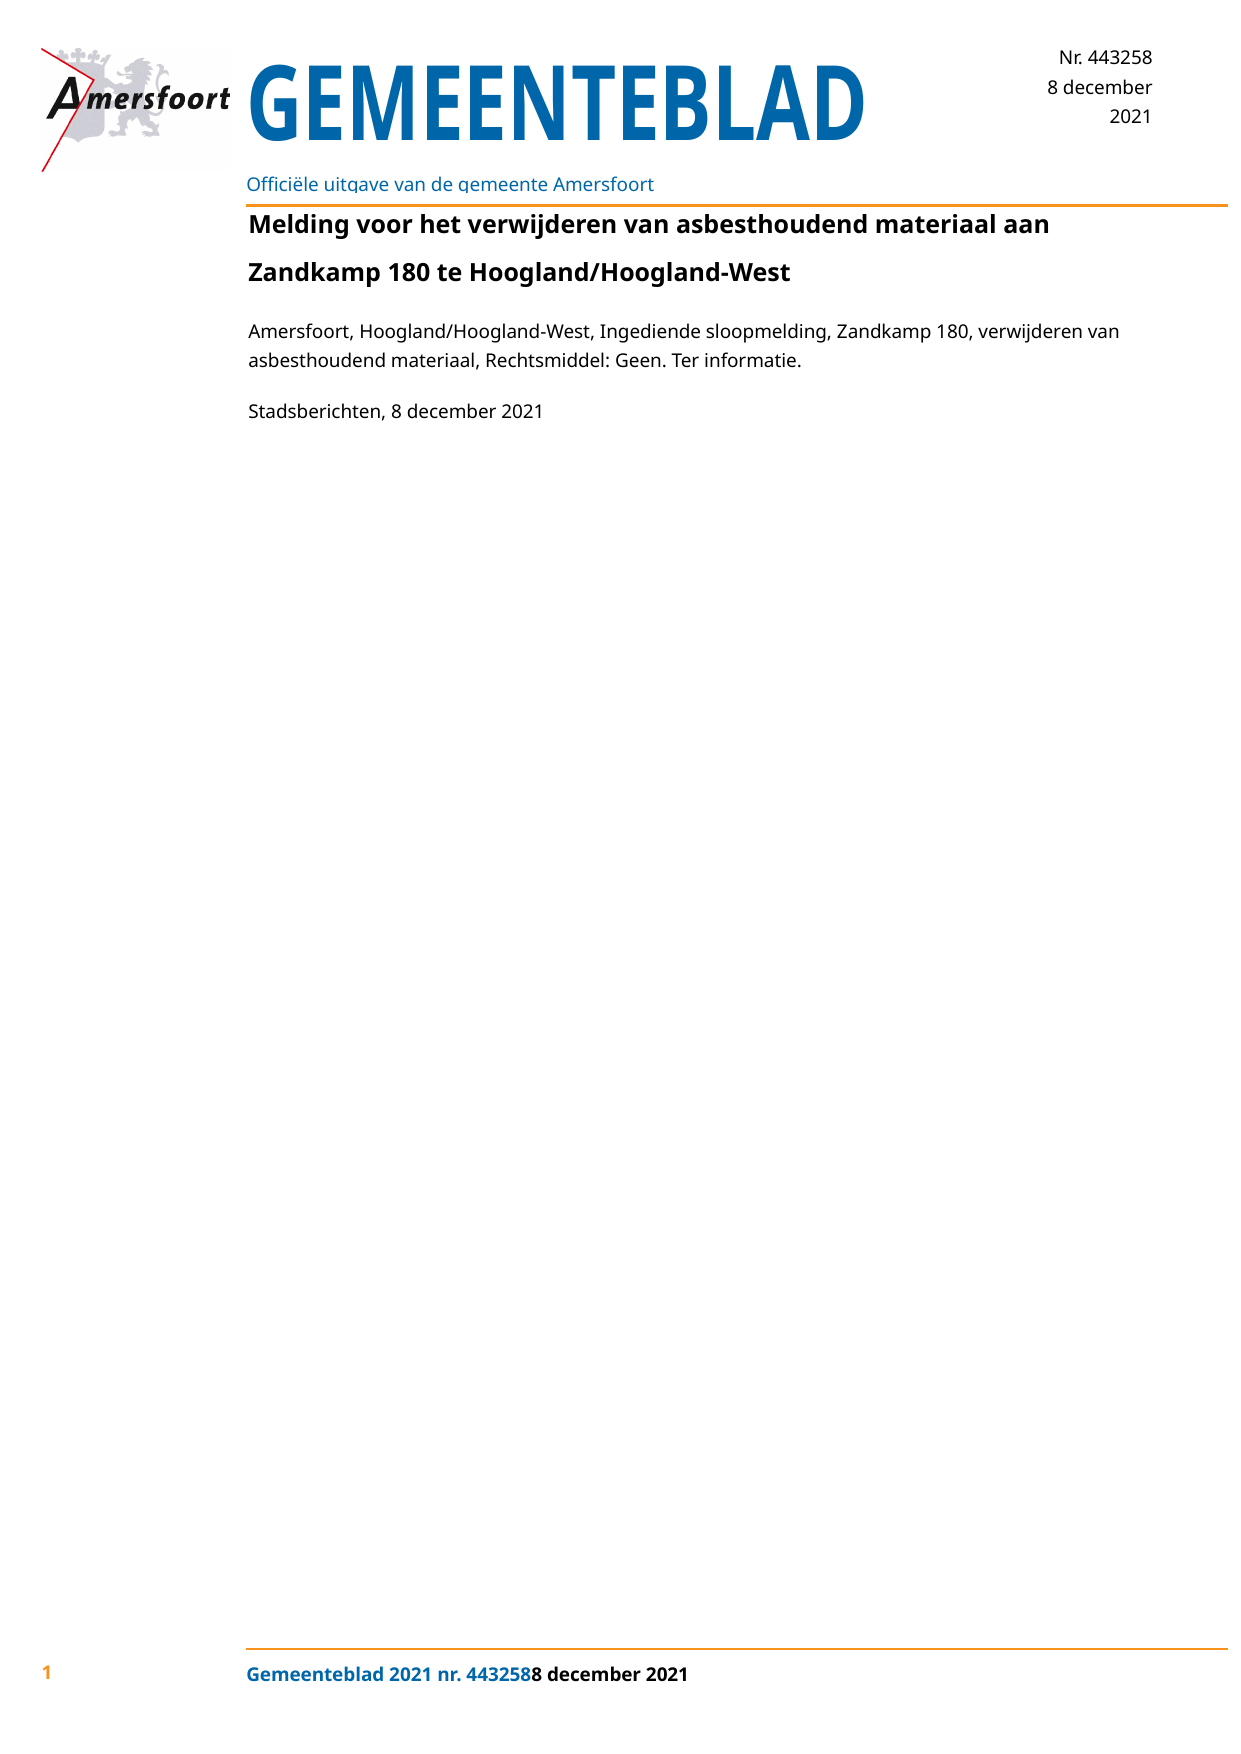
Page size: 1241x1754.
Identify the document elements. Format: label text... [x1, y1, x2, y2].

text Melding voor het verwijderen van asbesthoudend materiaal aan Zandkamp 180 te Hoogland/Hoogland-West [248, 207, 1152, 288]
text Amersfoort, Hoogland/Hoogland-West, Ingediende sloopmelding, Zandkamp 180, verwijderen van asbesthoudend materiaal, Rechtsmiddel: Geen. Ter informatie. [248, 318, 1152, 373]
text Stadsberichten, 8 december 2021 [248, 398, 1152, 424]
picture [41, 47, 231, 172]
